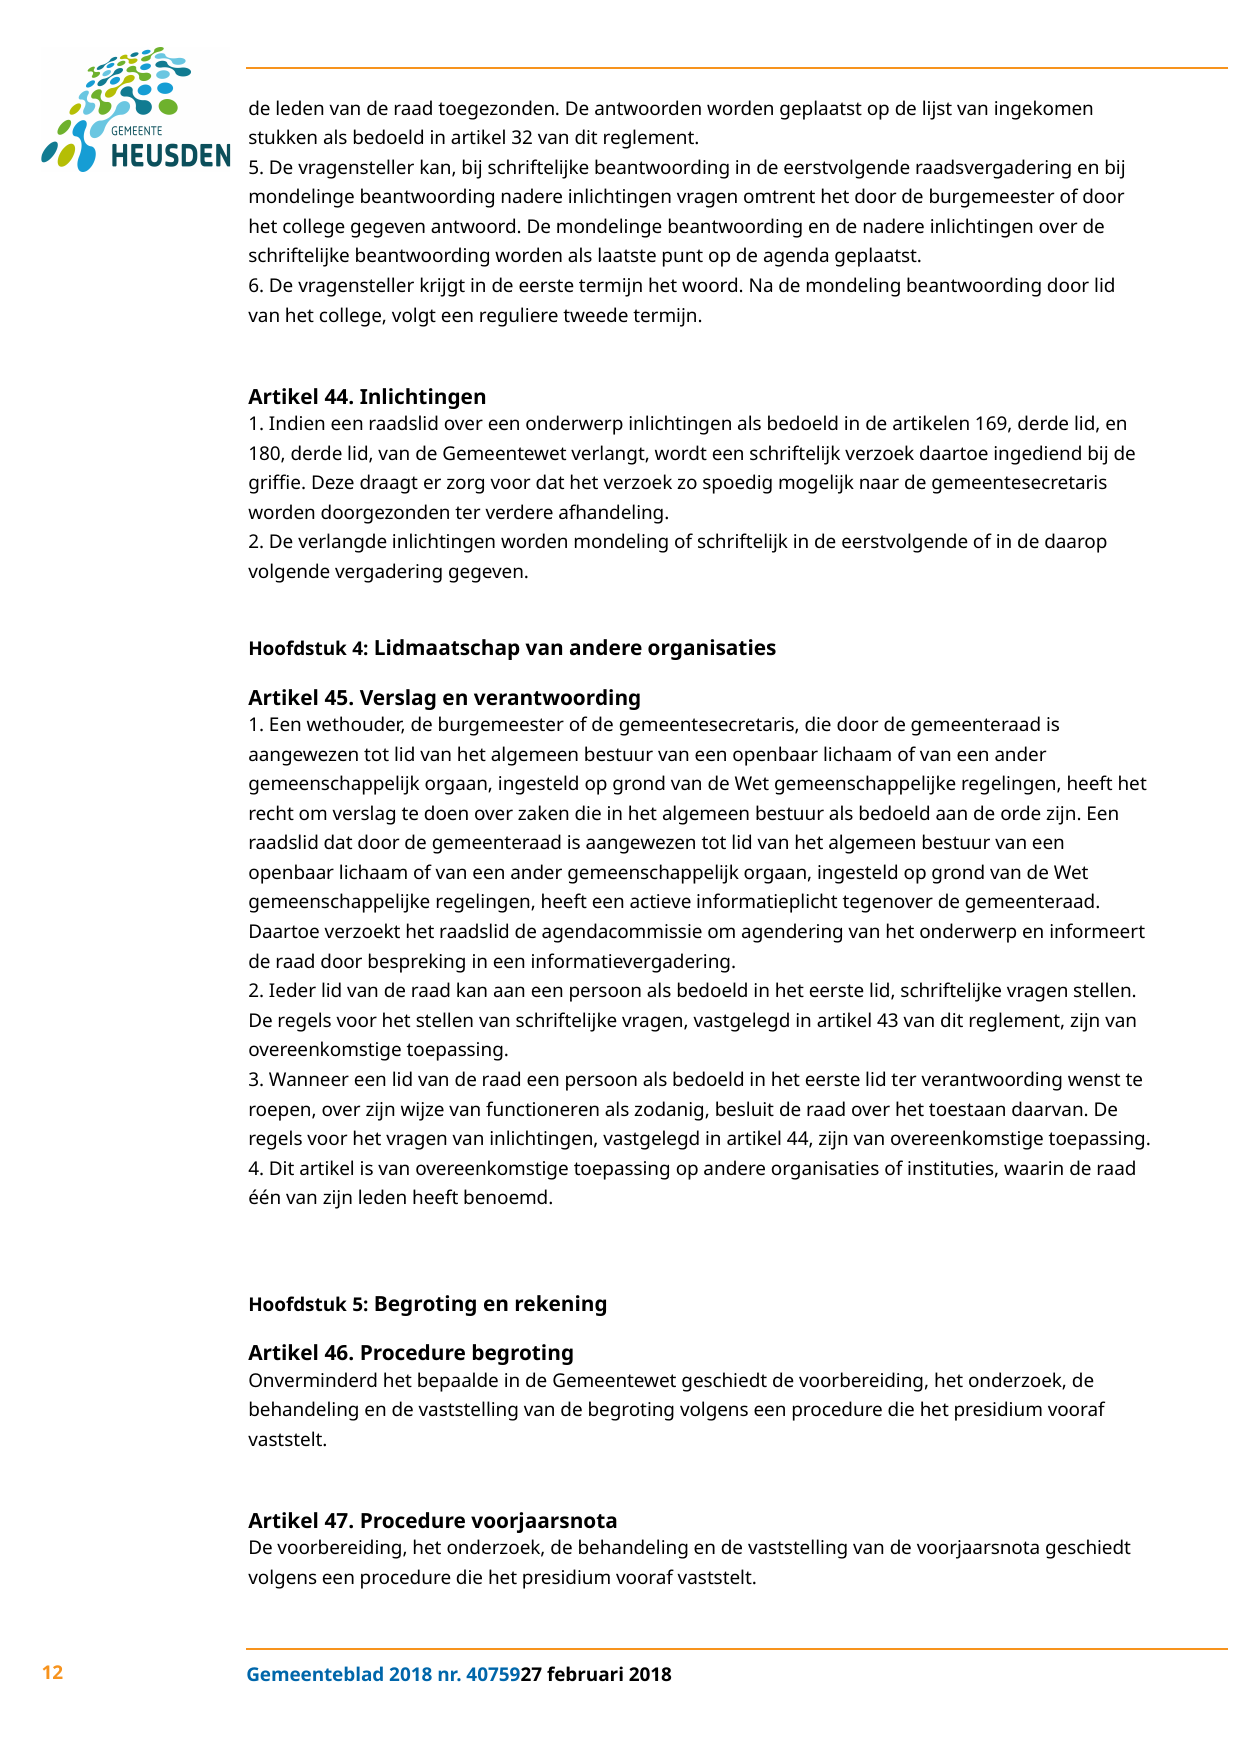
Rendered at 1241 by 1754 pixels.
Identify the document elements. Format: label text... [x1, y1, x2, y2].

text 2. De verlangde inlichtingen worden mondeling of schriftelijk in de eerstvolgende of in de daarop volgende vergadering gegeven. [248, 529, 1152, 584]
text Artikel 44. Inlichtingen [248, 382, 1152, 410]
text 3. Wanneer een lid van de raad een persoon als bedoeld in het eerste lid ter verantwoording wenst te roepen, over zijn wijze van functioneren als zodanig, besluit de raad over het toestaan daarvan. De regels voor het vragen van inlichtingen, vastgelegd in artikel 44, zijn van overeenkomstige toepassing. [248, 1066, 1152, 1151]
text Hoofdstuk 5: Begroting en rekening [248, 1289, 1152, 1318]
text Artikel 47. Procedure voorjaarsnota [248, 1506, 1152, 1534]
text Onverminderd het bepaalde in de Gemeentewet geschiedt de voorbereiding, het onderzoek, de behandeling en de vaststelling van de begroting volgens een procedure die het presidium vooraf vaststelt. [248, 1367, 1152, 1452]
text 2. Ieder lid van de raad kan aan een persoon als bedoeld in het eerste lid, schriftelijke vragen stellen. De regels voor het stellen van schriftelijke vragen, vastgelegd in artikel 43 van dit reglement, zijn van overeenkomstige toepassing. [248, 977, 1152, 1062]
text 1. Indien een raadslid over een onderwerp inlichtingen als bedoeld in de artikelen 169, derde lid, en 180, derde lid, van de Gemeentewet verlangt, wordt een schriftelijk verzoek daartoe ingediend bij de griffie. Deze draagt er zorg voor dat het verzoek zo spoedig mogelijk naar de gemeentesecretaris worden doorgezonden ter verdere afhandeling. [248, 410, 1152, 525]
picture [41, 47, 231, 172]
text 5. De vragensteller kan, bij schriftelijke beantwoording in de eerstvolgende raadsvergadering en bij mondelinge beantwoording nadere inlichtingen vragen omtrent het door de burgemeester of door het college gegeven antwoord. De mondelinge beantwoording en de nadere inlichtingen over de schriftelijke beantwoording worden als laatste punt op de agenda geplaatst. [248, 154, 1152, 268]
text de leden van de raad toegezonden. De antwoorden worden geplaatst op de lijst van ingekomen stukken als bedoeld in artikel 32 van dit reglement. [248, 95, 1152, 150]
text De voorbereiding, het onderzoek, de behandeling en de vaststelling van de voorjaarsnota geschiedt volgens een procedure die het presidium vooraf vaststelt. [248, 1534, 1152, 1590]
text 6. De vragensteller krijgt in de eerste termijn het woord. Na de mondeling beantwoording door lid van het college, volgt een reguliere tweede termijn. [248, 272, 1152, 328]
text Hoofdstuk 4: Lidmaatschap van andere organisaties [248, 633, 1152, 662]
text 1. Een wethouder, de burgemeester of de gemeentesecretaris, die door de gemeenteraad is aangewezen tot lid van het algemeen bestuur van een openbaar lichaam of van een ander gemeenschappelijk orgaan, ingesteld op grond van de Wet gemeenschappelijke regelingen, heeft het recht om verslag te doen over zaken die in het algemeen bestuur als bedoeld aan de orde zijn. Een raadslid dat door de gemeenteraad is aangewezen tot lid van het algemeen bestuur van een openbaar lichaam of van een ander gemeenschappelijk orgaan, ingesteld op grond van de Wet gemeenschappelijke regelingen, heeft een actieve informatieplicht tegenover de gemeenteraad. Daartoe verzoekt het raadslid de agendacommissie om agendering van het onderwerp en informeert de raad door bespreking in een informatievergadering. [248, 711, 1152, 973]
text Artikel 46. Procedure begroting [248, 1338, 1152, 1367]
text 4. Dit artikel is van overeenkomstige toepassing op andere organisaties of instituties, waarin de raad één van zijn leden heeft benoemd. [248, 1155, 1152, 1210]
text Artikel 45. Verslag en verantwoording [248, 683, 1152, 711]
